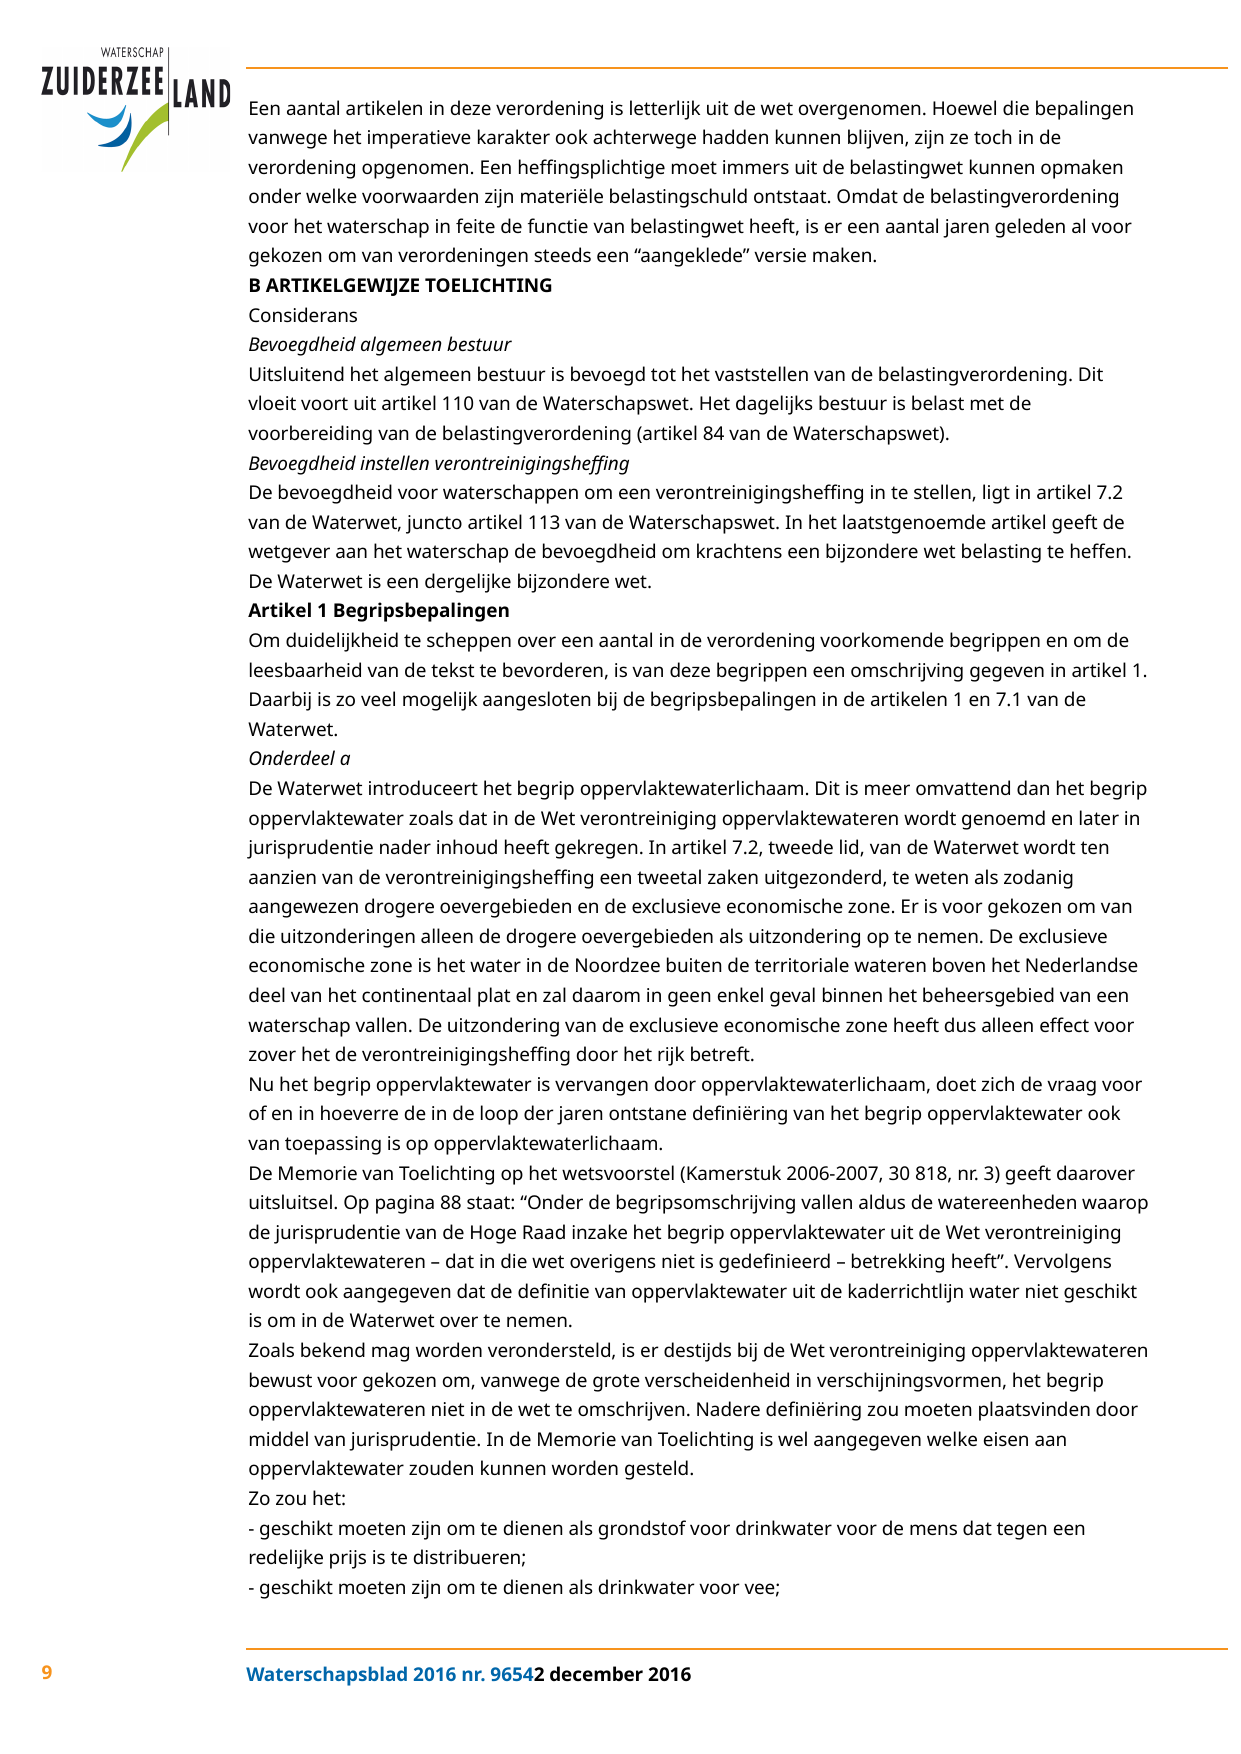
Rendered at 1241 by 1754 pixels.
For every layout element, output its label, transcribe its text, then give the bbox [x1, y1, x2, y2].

text Onderdeel a [248, 746, 1152, 771]
text Zo zou het: [248, 1485, 1152, 1511]
text Bevoegdheid algemeen bestuur [248, 331, 1152, 357]
text Nu het begrip oppervlaktewater is vervangen door oppervlaktewaterlichaam, doet zich de vraag voor of en in hoeverre de in de loop der jaren ontstane definiëring van het begrip oppervlaktewater ook van toepassing is op oppervlaktewaterlichaam. [248, 1071, 1152, 1156]
text Een aantal artikelen in deze verordening is letterlijk uit de wet overgenomen. Hoewel die bepalingen vanwege het imperatieve karakter ook achterwege hadden kunnen blijven, zijn ze toch in de verordening opgenomen. Een heffingsplichtige moet immers uit de belastingwet kunnen opmaken onder welke voorwaarden zijn materiële belastingschuld ontstaat. Omdat de belastingverordening voor het waterschap in feite de functie van belastingwet heeft, is er een aantal jaren geleden al voor gekozen om van verordeningen steeds een “aangeklede” versie maken. [248, 95, 1152, 268]
text Bevoegdheid instellen verontreinigingsheffing [248, 450, 1152, 476]
text Artikel 1 Begripsbepalingen [248, 598, 1152, 623]
text De Waterwet introduceert het begrip oppervlaktewaterlichaam. Dit is meer omvattend dan het begrip oppervlaktewater zoals dat in de Wet verontreiniging oppervlaktewateren wordt genoemd en later in jurisprudentie nader inhoud heeft gekregen. In artikel 7.2, tweede lid, van de Waterwet wordt ten aanzien van de verontreinigingsheffing een tweetal zaken uitgezonderd, te weten als zodanig aangewezen drogere oevergebieden en de exclusieve economische zone. Er is voor gekozen om van die uitzonderingen alleen de drogere oevergebieden als uitzondering op te nemen. De exclusieve economische zone is het water in de Noordzee buiten de territoriale wateren boven het Nederlandse deel van het continentaal plat en zal daarom in geen enkel geval binnen het beheersgebied van een waterschap vallen. De uitzondering van de exclusieve economische zone heeft dus alleen effect voor zover het de verontreinigingsheffing door het rijk betreft. [248, 775, 1152, 1067]
text - geschikt moeten zijn om te dienen als drinkwater voor vee; [248, 1574, 1152, 1600]
text Uitsluitend het algemeen bestuur is bevoegd tot het vaststellen van de belastingverordening. Dit vloeit voort uit artikel 110 van de Waterschapswet. Het dagelijks bestuur is belast met de voorbereiding van de belastingverordening (artikel 84 van de Waterschapswet). [248, 361, 1152, 446]
text Considerans [248, 302, 1152, 328]
text De bevoegdheid voor waterschappen om een verontreinigingsheffing in te stellen, ligt in artikel 7.2 van de Waterwet, juncto artikel 113 van de Waterschapswet. In het laatstgenoemde artikel geeft de wetgever aan het waterschap de bevoegdheid om krachtens een bijzondere wet belasting te heffen. De Waterwet is een dergelijke bijzondere wet. [248, 479, 1152, 594]
picture [41, 47, 231, 172]
text - geschikt moeten zijn om te dienen als grondstof voor drinkwater voor de mens dat tegen een redelijke prijs is te distribueren; [248, 1515, 1152, 1570]
text B ARTIKELGEWIJZE TOELICHTING [248, 272, 1152, 298]
text De Memorie van Toelichting op het wetsvoorstel (Kamerstuk 2006-2007, 30 818, nr. 3) geeft daarover uitsluitsel. Op pagina 88 staat: “Onder de begripsomschrijving vallen aldus de watereenheden waarop de jurisprudentie van de Hoge Raad inzake het begrip oppervlaktewater uit de Wet verontreiniging oppervlaktewateren – dat in die wet overigens niet is gedefinieerd – betrekking heeft”. Vervolgens wordt ook aangegeven dat de definitie van oppervlaktewater uit de kaderrichtlijn water niet geschikt is om in de Waterwet over te nemen. [248, 1160, 1152, 1333]
text Zoals bekend mag worden verondersteld, is er destijds bij de Wet verontreiniging oppervlaktewateren bewust voor gekozen om, vanwege de grote verscheidenheid in verschijningsvormen, het begrip oppervlaktewateren niet in de wet te omschrijven. Nadere definiëring zou moeten plaatsvinden door middel van jurisprudentie. In de Memorie van Toelichting is wel aangegeven welke eisen aan oppervlaktewater zouden kunnen worden gesteld. [248, 1337, 1152, 1481]
text Om duidelijkheid te scheppen over een aantal in de verordening voorkomende begrippen en om de leesbaarheid van de tekst te bevorderen, is van deze begrippen een omschrijving gegeven in artikel 1. Daarbij is zo veel mogelijk aangesloten bij de begripsbepalingen in de artikelen 1 en 7.1 van de Waterwet. [248, 627, 1152, 742]
